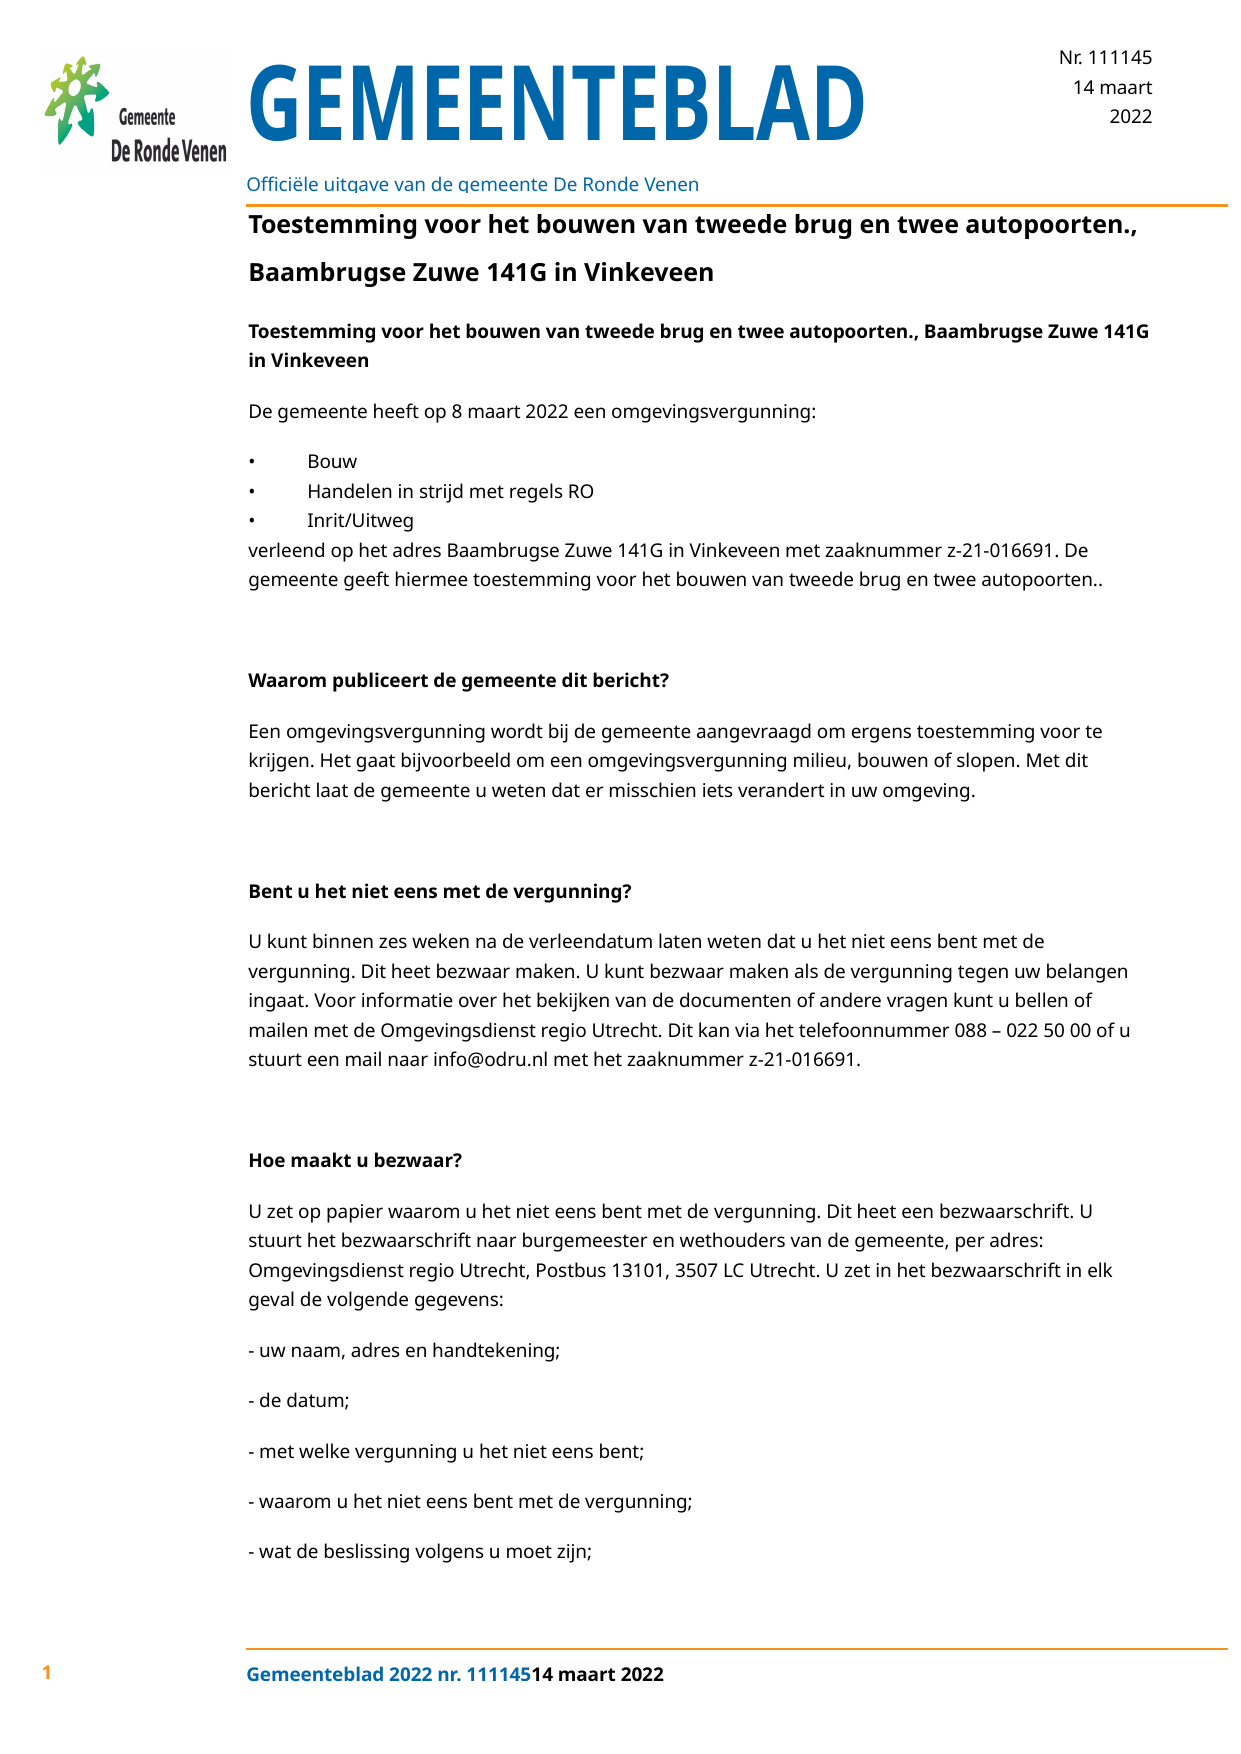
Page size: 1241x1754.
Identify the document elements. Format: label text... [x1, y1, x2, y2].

picture [41, 47, 231, 172]
text Waarom publiceert de gemeente dit bericht? [248, 667, 1152, 693]
text - waarom u het niet eens bent met de vergunning; [248, 1488, 1152, 1514]
text - met welke vergunning u het niet eens bent; [248, 1438, 1152, 1464]
text Bent u het niet eens met de vergunning? [248, 878, 1152, 904]
text - uw naam, adres en handtekening; [248, 1337, 1152, 1363]
text verleend op het adres Baambrugse Zuwe 141G in Vinkeveen met zaaknummer z-21-016691. De gemeente geeft hiermee toestemming voor het bouwen van tweede brug en twee autopoorten.. [248, 537, 1152, 592]
list Bouw [248, 448, 1152, 474]
list Handelen in strijd met regels RO [248, 478, 1152, 504]
text - wat de beslissing volgens u moet zijn; [248, 1539, 1152, 1564]
text Toestemming voor het bouwen van tweede brug en twee autopoorten., Baambrugse Zuwe 141G in Vinkeveen [248, 207, 1152, 288]
text Hoe maakt u bezwaar? [248, 1147, 1152, 1173]
text Toestemming voor het bouwen van tweede brug en twee autopoorten., Baambrugse Zuwe 141G in Vinkeveen [248, 318, 1152, 373]
text U kunt binnen zes weken na de verleendatum laten weten dat u het niet eens bent met de vergunning. Dit heet bezwaar maken. U kunt bezwaar maken als de vergunning tegen uw belangen ingaat. Voor informatie over het bekijken van de documenten of andere vragen kunt u bellen of mailen met de Omgevingsdienst regio Utrecht. Dit kan via het telefoonnummer 088 – 022 50 00 of u stuurt een mail naar info@odru.nl met het zaaknummer z-21-016691. [248, 928, 1152, 1072]
list Inrit/Uitweg [248, 507, 1152, 533]
text Een omgevingsvergunning wordt bij de gemeente aangevraagd om ergens toestemming voor te krijgen. Het gaat bijvoorbeeld om een omgevingsvergunning milieu, bouwen of slopen. Met dit bericht laat de gemeente u weten dat er misschien iets verandert in uw omgeving. [248, 718, 1152, 803]
text U zet op papier waarom u het niet eens bent met de vergunning. Dit heet een bezwaarschrift. U stuurt het bezwaarschrift naar burgemeester en wethouders van de gemeente, per adres: Omgevingsdienst regio Utrecht, Postbus 13101, 3507 LC Utrecht. U zet in het bezwaarschrift in elk geval de volgende gegevens: [248, 1198, 1152, 1312]
text - de datum; [248, 1387, 1152, 1413]
text De gemeente heeft op 8 maart 2022 een omgevingsvergunning: [248, 398, 1152, 424]
